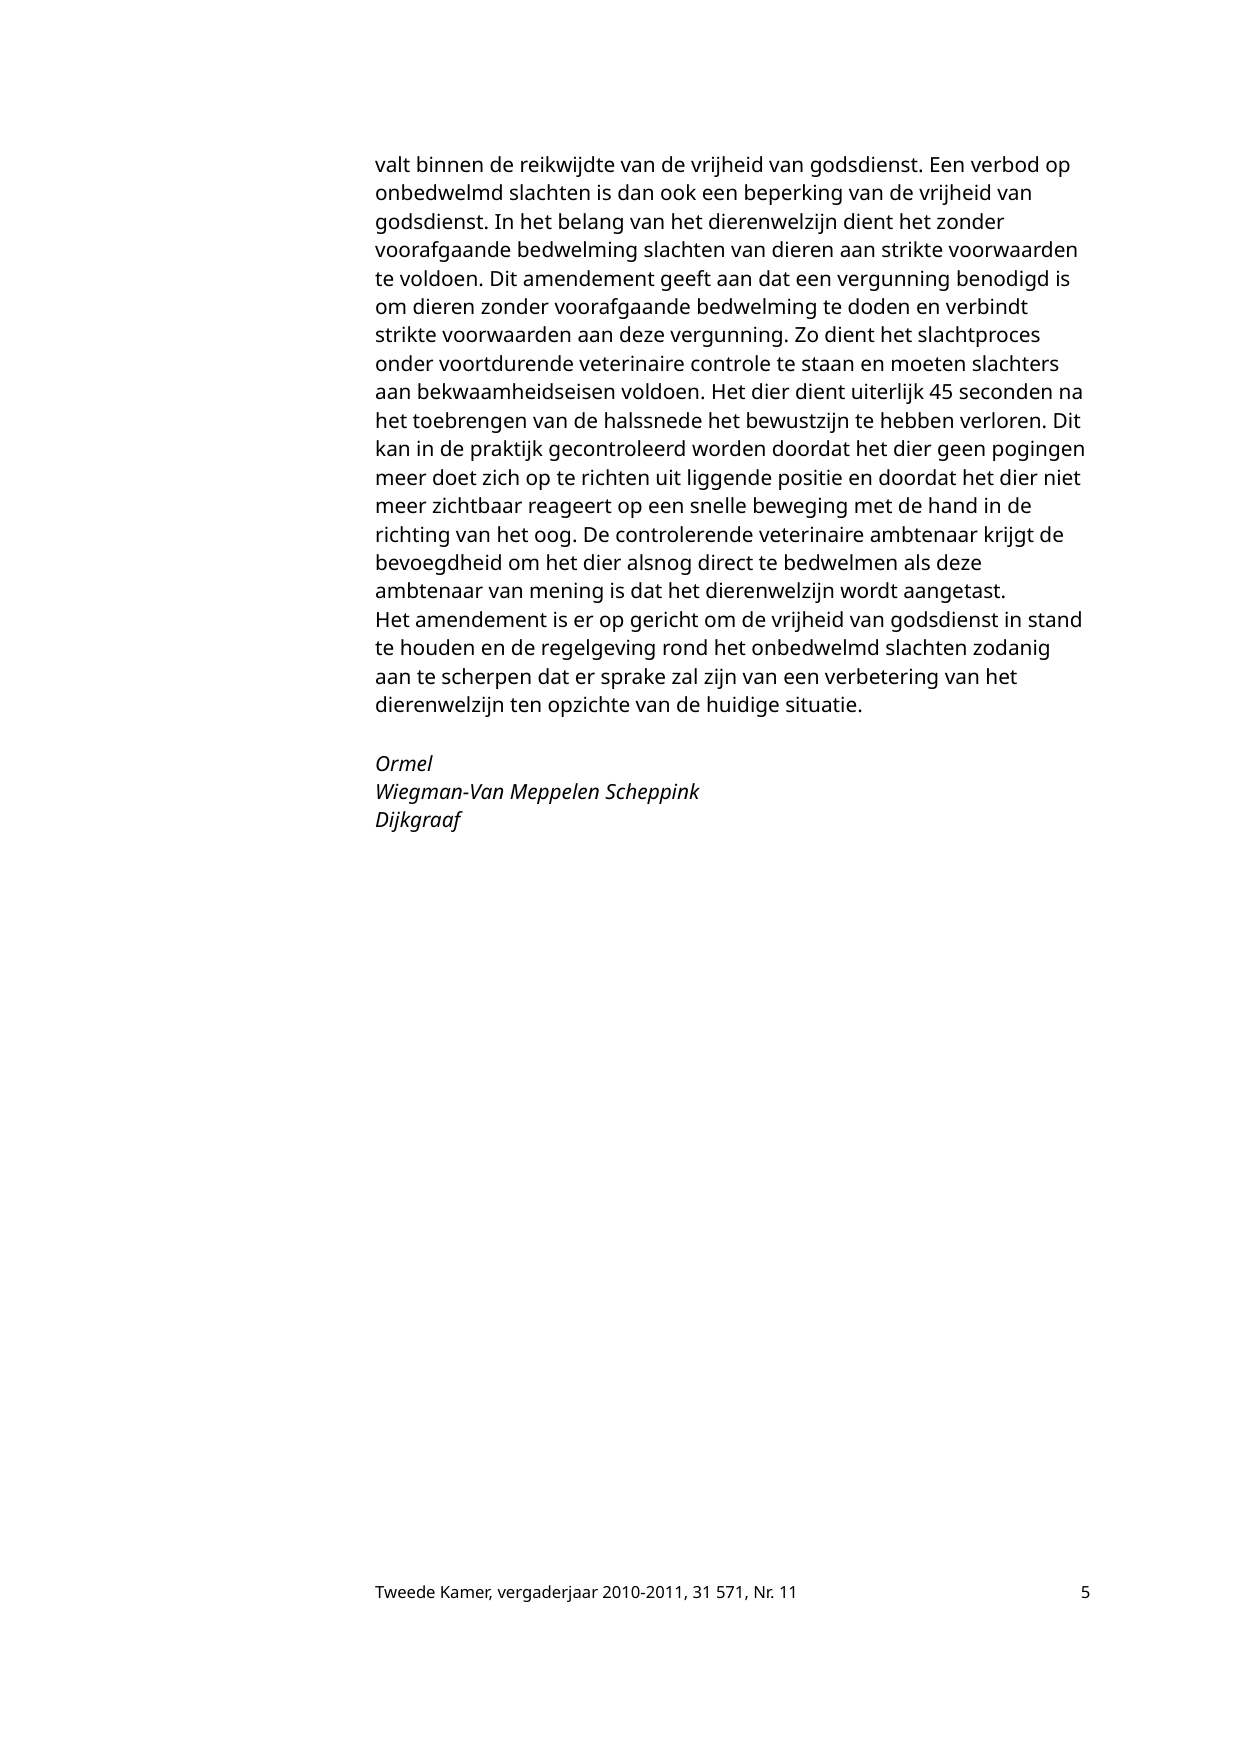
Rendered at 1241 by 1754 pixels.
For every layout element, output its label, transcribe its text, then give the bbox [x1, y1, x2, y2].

text Dijkgraaf [375, 806, 1090, 834]
text Wiegman-Van Meppelen Scheppink [375, 777, 1090, 806]
text valt binnen de reikwijdte van de vrijheid van godsdienst. Een verbod op onbedwelmd slachten is dan ook een beperking van de vrijheid van godsdienst. In het belang van het dierenwelzijn dient het zonder voorafgaande bedwelming slachten van dieren aan strikte voorwaarden te voldoen. Dit amendement geeft aan dat een vergunning benodigd is om dieren zonder voorafgaande bedwelming te doden en verbindt strikte voorwaarden aan deze vergunning. Zo dient het slachtproces onder voortdurende veterinaire controle te staan en moeten slachters aan bekwaamheidseisen voldoen. Het dier dient uiterlijk 45 seconden na het toebrengen van de halssnede het bewustzijn te hebben verloren. Dit kan in de praktijk gecontroleerd worden doordat het dier geen pogingen meer doet zich op te richten uit liggende positie en doordat het dier niet meer zichtbaar reageert op een snelle beweging met de hand in de richting van het oog. De controlerende veterinaire ambtenaar krijgt de bevoegdheid om het dier alsnog direct te bedwelmen als deze ambtenaar van mening is dat het dierenwelzijn wordt aangetast. [375, 150, 1090, 605]
text Het amendement is er op gericht om de vrijheid van godsdienst in stand te houden en de regelgeving rond het onbedwelmd slachten zodanig aan te scherpen dat er sprake zal zijn van een verbetering van het dierenwelzijn ten opzichte van de huidige situatie. [375, 605, 1090, 719]
text Ormel [375, 749, 1090, 777]
